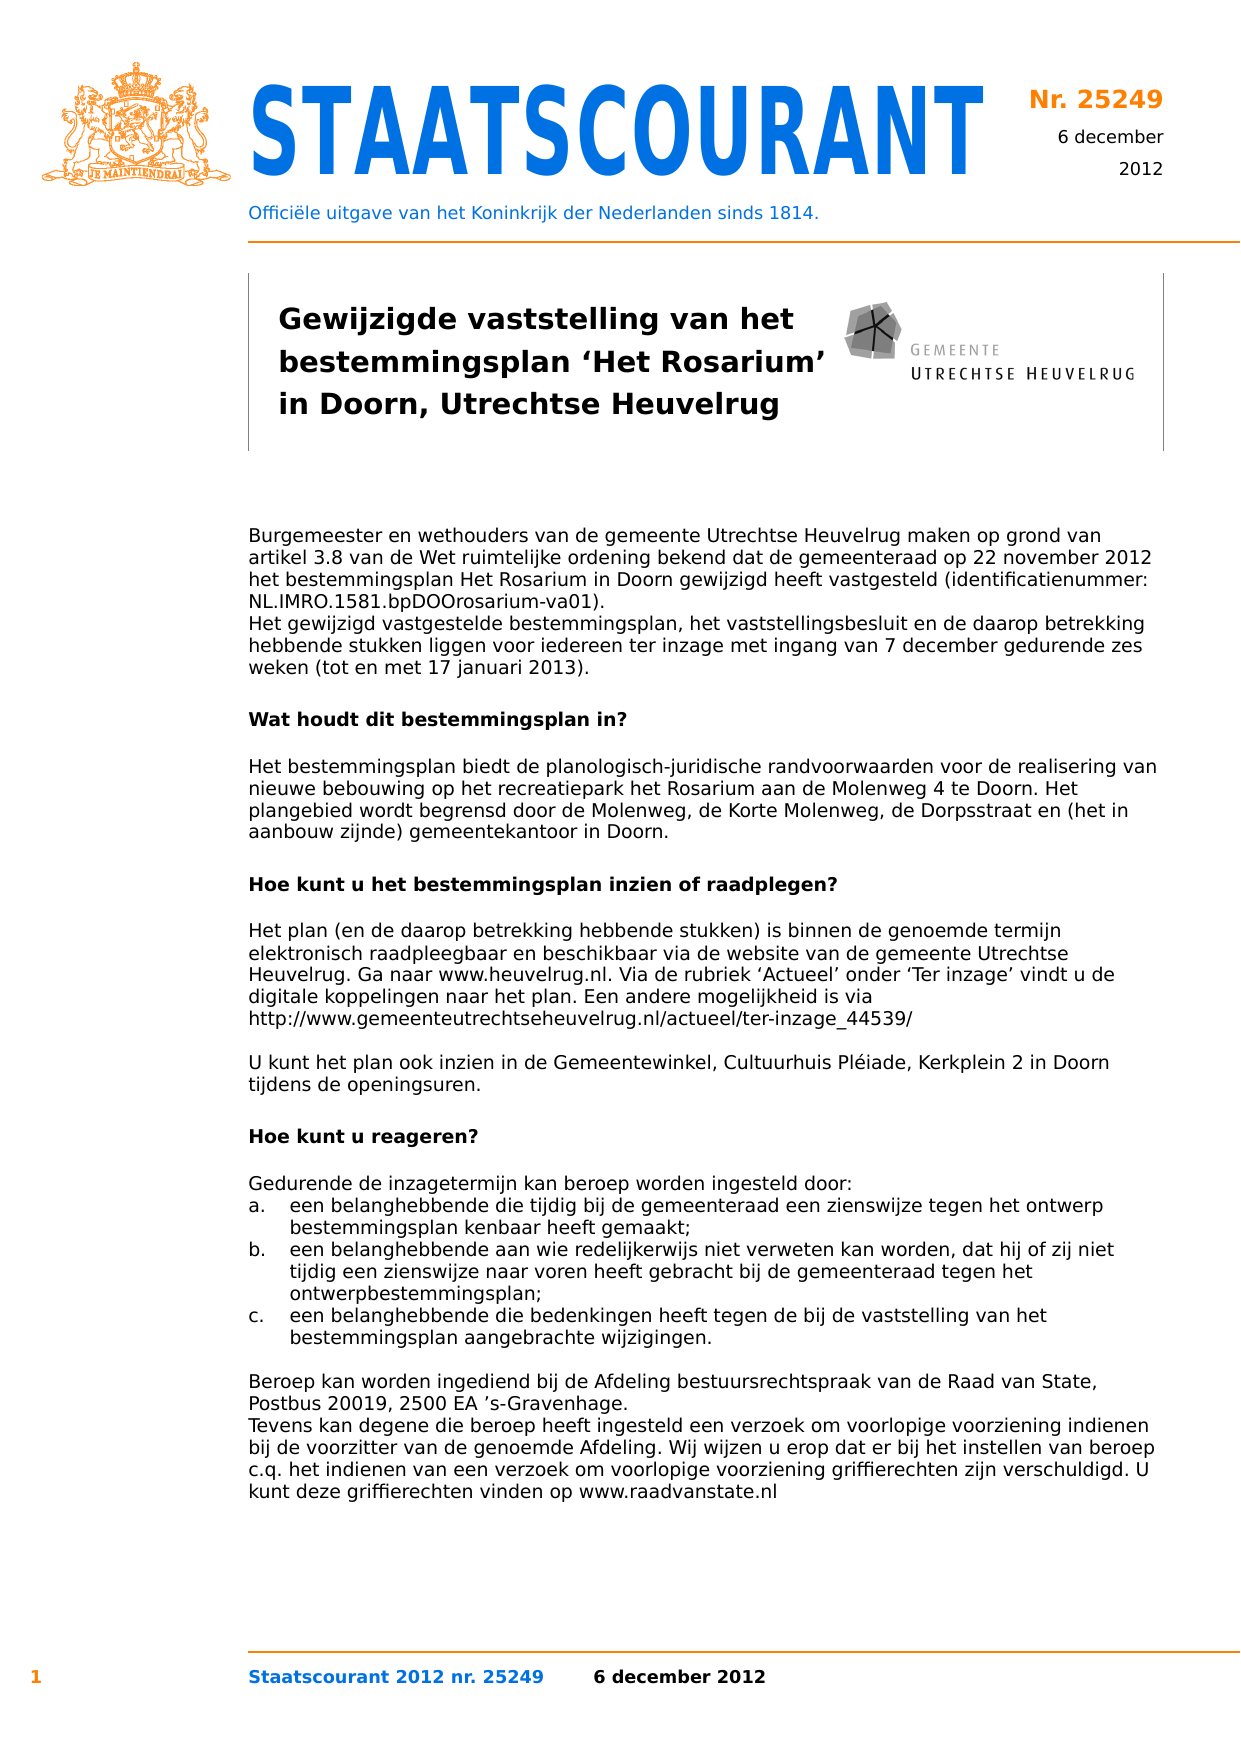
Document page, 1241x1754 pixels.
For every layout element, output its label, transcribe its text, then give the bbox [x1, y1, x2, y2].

table_cell Officiële uitgave van het Koninkrijk der Nederlanden sinds 1814. [248, 203, 1240, 241]
picture [844, 302, 1134, 380]
table_cell 2012 [998, 153, 1240, 203]
table_header STAATSCOURANT [248, 62, 998, 203]
table_header Nr. 25249 [998, 62, 1240, 121]
text c. een belanghebbende die bedenkingen heeft tegen de bij de vaststelling van het bestemmingsplan aangebrachte wijzigingen. [248, 1305, 1163, 1349]
text Beroep kan worden ingediend bij de Afdeling bestuursrechtspraak van de Raad van State, Postbus 20019, 2500 EA ’s-Gravenhage. [248, 1371, 1163, 1415]
text Het plan (en de daarop betrekking hebbende stukken) is binnen de genoemde termijn elektronisch raadpleegbaar en beschikbaar via de website van de gemeente Utrechtse Heuvelrug. Ga naar www.heuvelrug.nl. Via de rubriek ‘Actueel’ onder ‘Ter inzage’ vindt u de digitale koppelingen naar het plan. Een andere mogelijkheid is via http://www.gemeenteutrechtseheuvelrug.nl/actueel/ter-inzage_44539/ [248, 920, 1163, 1030]
subtitle Wat houdt dit bestemmingsplan in? [248, 708, 1163, 731]
text Het bestemmingsplan biedt de planologisch-juridische randvoorwaarden voor de realisering van nieuwe bebouwing op het recreatiepark het Rosarium aan de Molenweg 4 te Doorn. Het plangebied wordt begrensd door de Molenweg, de Korte Molenweg, de Dorpsstraat en (het in aanbouw zijnde) gemeentekantoor in Doorn. [248, 756, 1163, 843]
subtitle Gewijzigde vaststelling van het bestemmingsplan ‘Het Rosarium’ in Doorn, Utrechtse Heuvelrug [249, 273, 1163, 451]
text b. een belanghebbende aan wie redelijkerwijs niet verweten kan worden, dat hij of zij niet tijdig een zienswijze naar voren heeft gebracht bij de gemeenteraad tegen het ontwerpbestemmingsplan; [248, 1239, 1163, 1305]
text Gedurende de inzagetermijn kan beroep worden ingesteld door: [248, 1173, 1163, 1195]
subtitle Hoe kunt u reageren? [248, 1126, 1163, 1148]
text U kunt het plan ook inzien in de Gemeentewinkel, Cultuurhuis Pléiade, Kerkplein 2 in Doorn tijdens de openingsuren. [248, 1052, 1163, 1096]
subtitle Hoe kunt u het bestemmingsplan inzien of raadplegen? [248, 873, 1163, 895]
table_cell 6 december [998, 121, 1240, 153]
picture [41, 62, 231, 186]
text a. een belanghebbende die tijdig bij de gemeenteraad een zienswijze tegen het ontwerp bestemmingsplan kenbaar heeft gemaakt; [248, 1195, 1163, 1239]
text Burgemeester en wethouders van de gemeente Utrechtse Heuvelrug maken op grond van artikel 3.8 van de Wet ruimtelijke ordening bekend dat de gemeenteraad op 22 november 2012 het bestemmingsplan Het Rosarium in Doorn gewijzigd heeft vastgesteld (identificatienummer: NL.IMRO.1581.bpDOOrosarium-va01). [248, 525, 1163, 613]
text Het gewijzigd vastgestelde bestemmingsplan, het vaststellingsbesluit en de daarop betrekking hebbende stukken liggen voor iedereen ter inzage met ingang van 7 december gedurende zes weken (tot en met 17 januari 2013). [248, 613, 1163, 678]
text Tevens kan degene die beroep heeft ingesteld een verzoek om voorlopige voorziening indienen bij de voorzitter van de genoemde Afdeling. Wij wijzen u erop dat er bij het instellen van beroep c.q. het indienen van een verzoek om voorlopige voorziening griffierechten zijn verschuldigd. U kunt deze griffierechten vinden op www.raadvanstate.nl [248, 1415, 1163, 1503]
table_header [25, 62, 248, 241]
